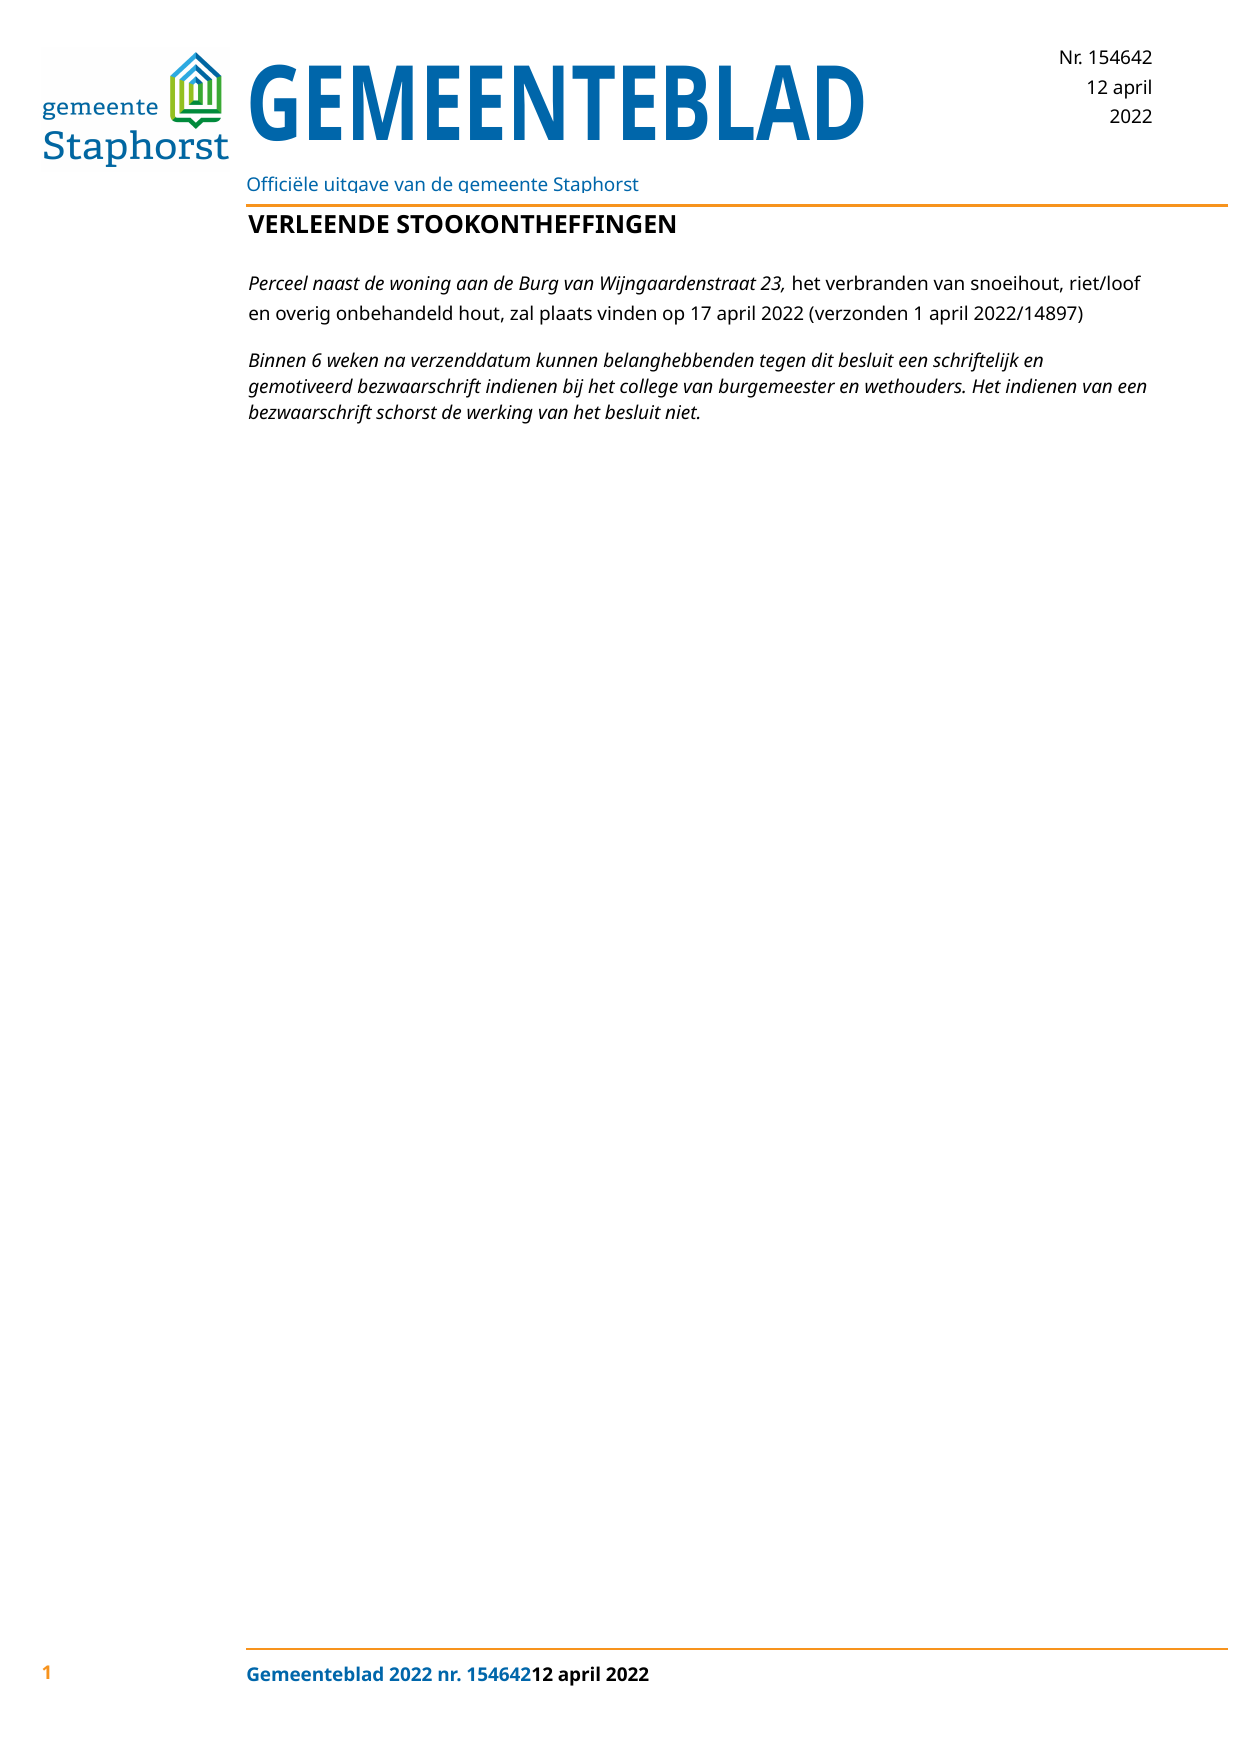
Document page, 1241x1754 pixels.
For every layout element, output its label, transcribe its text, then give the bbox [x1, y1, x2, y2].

picture [41, 47, 231, 172]
text VERLEENDE STOOKONTHEFFINGEN [248, 207, 1152, 241]
text Binnen 6 weken na verzenddatum kunnen belanghebbenden tegen dit besluit een schriftelijk en gemotiveerd bezwaarschrift indienen bij het college van burgemeester en wethouders. Het indienen van een bezwaarschrift schorst de werking van het besluit niet. [248, 348, 1152, 425]
text Perceel naast de woning aan de Burg van Wijngaardenstraat 23, het verbranden van snoeihout, riet/loof en overig onbehandeld hout, zal plaats vinden op 17 april 2022 (verzonden 1 april 2022/14897) [248, 270, 1152, 326]
